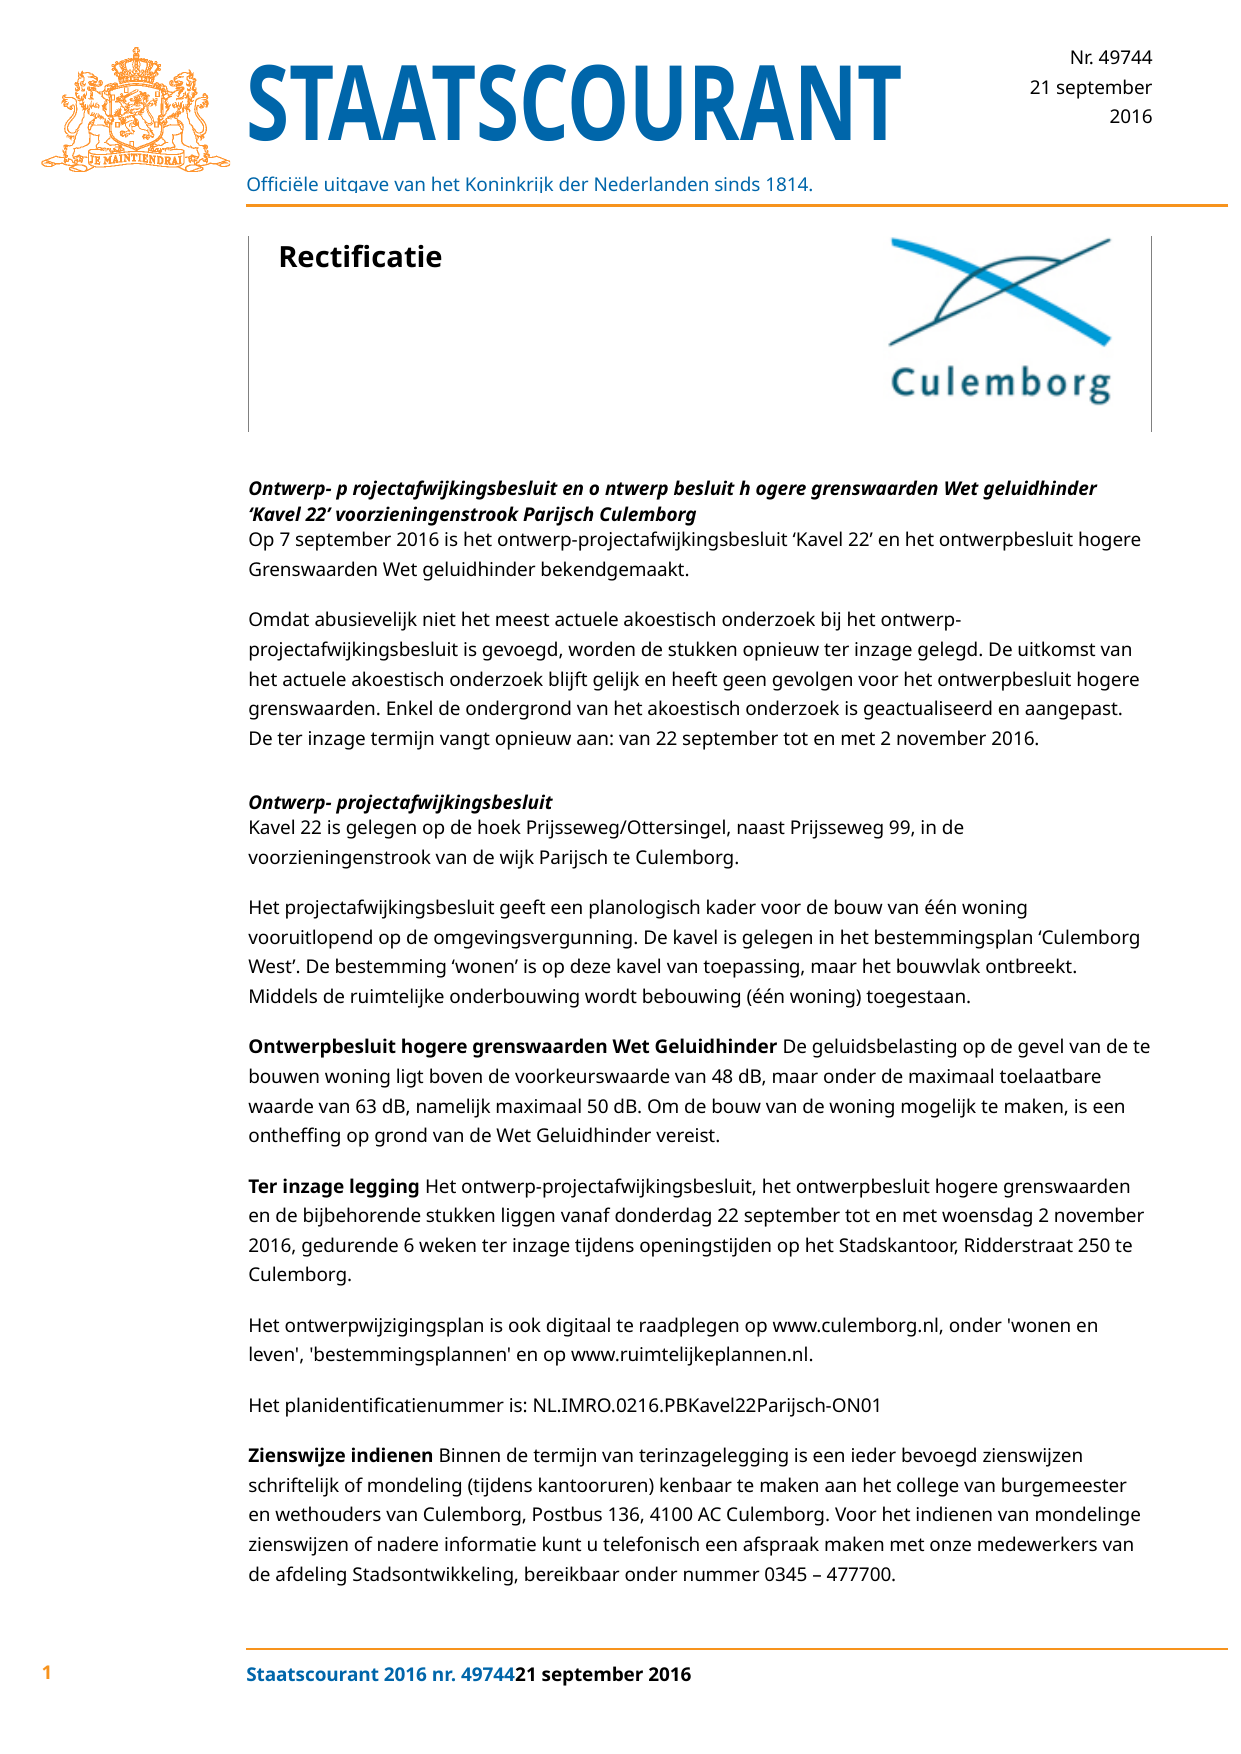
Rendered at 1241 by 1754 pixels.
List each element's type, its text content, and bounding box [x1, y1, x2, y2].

text Het planidentificatienummer is: NL.IMRO.0216.PBKavel22Parijsch-ON01 [248, 1392, 1152, 1418]
table_header [850, 236, 1151, 432]
text Op 7 september 2016 is het ontwerp-projectafwijkingsbesluit ‘Kavel 22’ en het ontwerpbesluit hogere Grenswaarden Wet geluidhinder bekendgemaakt. [248, 527, 1152, 582]
text Ontwerp- p rojectafwijkingsbesluit en o ntwerp besluit h ogere grenswaarden Wet geluidhinder ‘Kavel 22’ voorzieningenstrook Parijsch Culemborg [248, 475, 1152, 527]
picture [882, 236, 1119, 407]
text Kavel 22 is gelegen op de hoek Prijsseweg/Ottersingel, naast Prijsseweg 99, in de voorzieningenstrook van de wijk Parijsch te Culemborg. [248, 814, 1152, 870]
picture [41, 47, 231, 172]
text Ontwerpbesluit hogere grenswaarden Wet Geluidhinder De geluidsbelasting op de gevel van de te bouwen woning ligt boven de voorkeurswaarde van 48 dB, maar onder de maximaal toelaatbare waarde van 63 dB, namelijk maximaal 50 dB. Om de bouw van de woning mogelijk te maken, is een ontheffing op grond van de Wet Geluidhinder vereist. [248, 1034, 1152, 1148]
text Het projectafwijkingsbesluit geeft een planologisch kader voor de bouw van één woning vooruitlopend op de omgevingsvergunning. De kavel is gelegen in het bestemmingsplan ‘Culemborg West’. De bestemming ‘wonen’ is op deze kavel van toepassing, maar het bouwvlak ontbreekt. Middels de ruimtelijke onderbouwing wordt bebouwing (één woning) toegestaan. [248, 894, 1152, 1009]
text Omdat abusievelijk niet het meest actuele akoestisch onderzoek bij het ontwerp-projectafwijkingsbesluit is gevoegd, worden de stukken opnieuw ter inzage gelegd. De uitkomst van het actuele akoestisch onderzoek blijft gelijk en heeft geen gevolgen voor het ontwerpbesluit hogere grenswaarden. Enkel de ondergrond van het akoestisch onderzoek is geactualiseerd en aangepast. De ter inzage termijn vangt opnieuw aan: van 22 september tot en met 2 november 2016. [248, 607, 1152, 751]
text Zienswijze indienen Binnen de termijn van terinzagelegging is een ieder bevoegd zienswijzen schriftelijk of mondeling (tijdens kantooruren) kenbaar te maken aan het college van burgemeester en wethouders van Culemborg, Postbus 136, 4100 AC Culemborg. Voor het indienen van mondelinge zienswijzen of nadere informatie kunt u telefonisch een afspraak maken met onze medewerkers van de afdeling Stadsontwikkeling, bereikbaar onder nummer 0345 – 477700. [248, 1442, 1152, 1587]
text Ontwerp- projectafwijkingsbesluit [248, 789, 1152, 814]
text Het ontwerpwijzigingsplan is ook digitaal te raadplegen op www.culemborg.nl, onder 'wonen en leven', 'bestemmingsplannen' en op www.ruimtelijkeplannen.nl. [248, 1312, 1152, 1367]
table_header Rectificatie [249, 236, 850, 432]
text Ter inzage legging Het ontwerp-projectafwijkingsbesluit, het ontwerpbesluit hogere grenswaarden en de bijbehorende stukken liggen vanaf donderdag 22 september tot en met woensdag 2 november 2016, gedurende 6 weken ter inzage tijdens openingstijden op het Stadskantoor, Ridderstraat 250 te Culemborg. [248, 1173, 1152, 1287]
